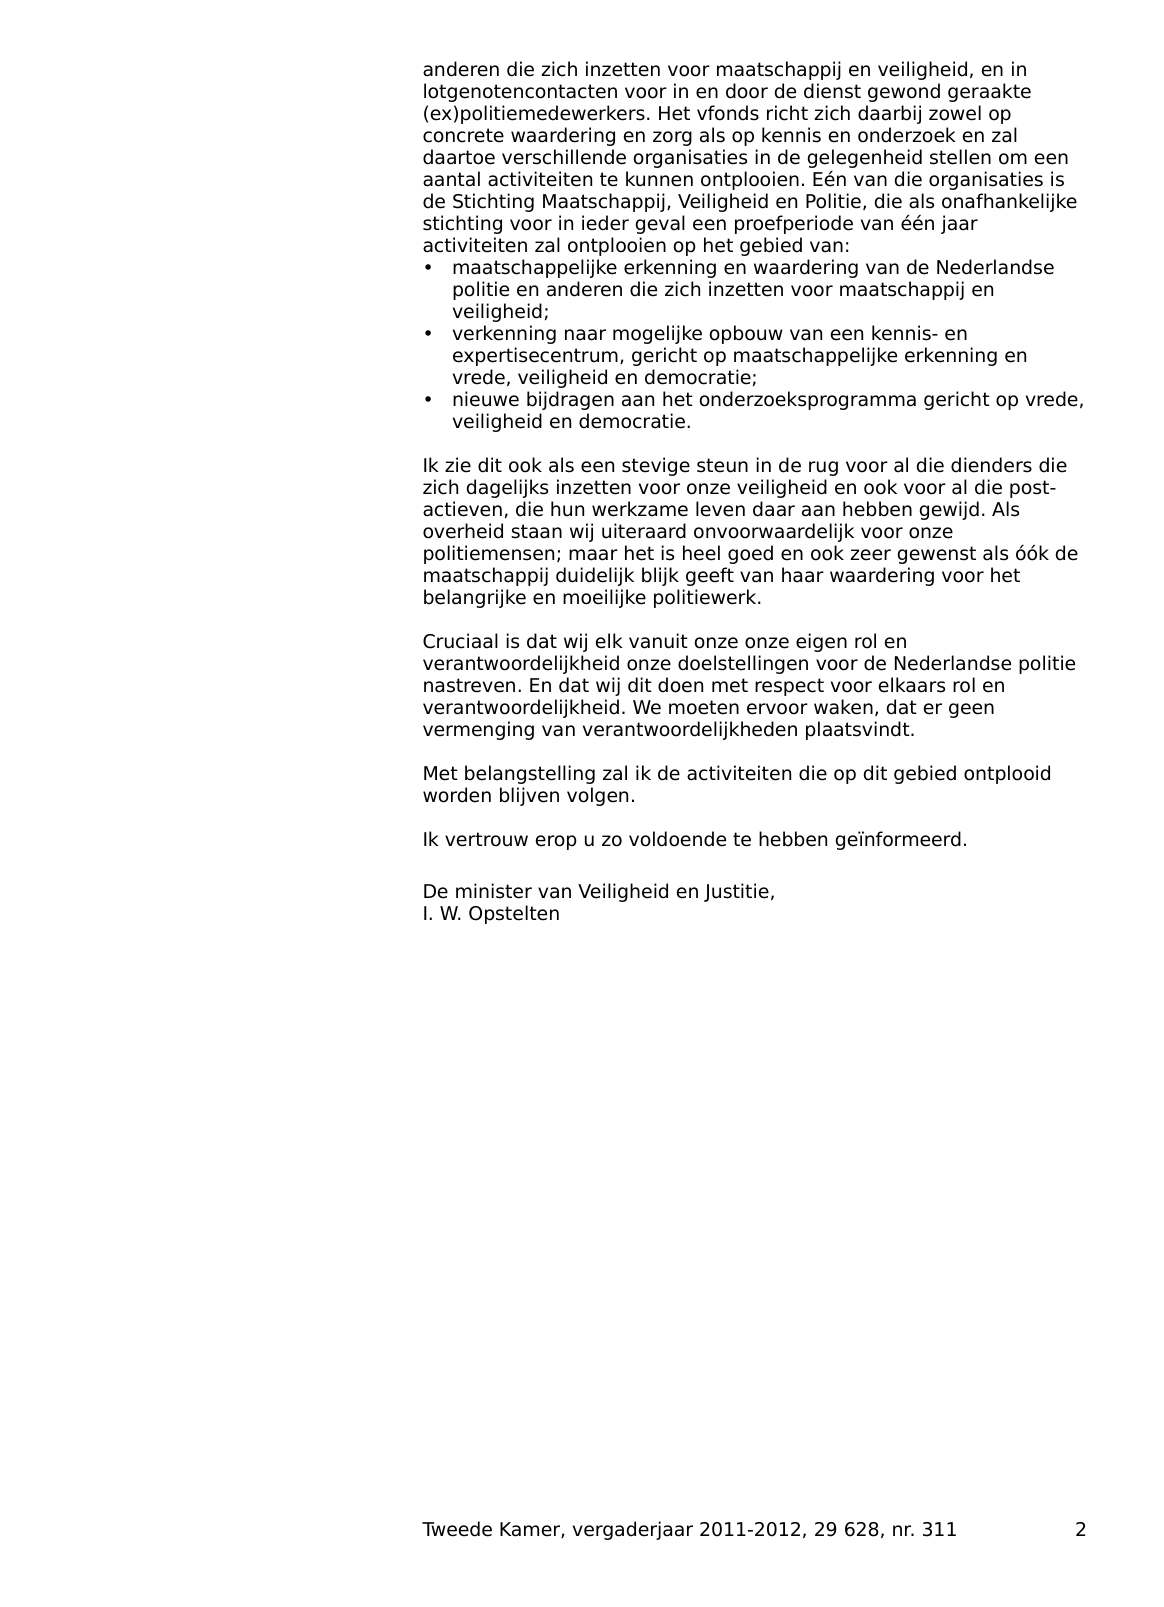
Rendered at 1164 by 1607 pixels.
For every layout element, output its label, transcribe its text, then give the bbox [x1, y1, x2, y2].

text Ik zie dit ook als een stevige steun in de rug voor al die dienders die zich dagelijks inzetten voor onze veiligheid en ook voor al die post-actieven, die hun werkzame leven daar aan hebben gewijd. Als overheid staan wij uiteraard onvoorwaardelijk voor onze politiemensen; maar het is heel goed en ook zeer gewenst als óók de maatschappij duidelijk blijk geeft van haar waardering voor het belangrijke en moeilijke politiewerk. [422, 455, 1087, 609]
text • verkenning naar mogelijke opbouw van een kennis- en expertisecentrum, gericht op maatschappelijke erkenning en vrede, veiligheid en democratie; [422, 323, 1087, 389]
text Ik vertrouw erop u zo voldoende te hebben geïnformeerd. [422, 829, 1087, 851]
text Met belangstelling zal ik de activiteiten die op dit gebied ontplooid worden blijven volgen. [422, 763, 1087, 807]
text anderen die zich inzetten voor maatschappij en veiligheid, en in lotgenotencontacten voor in en door de dienst gewond geraakte (ex)politiemedewerkers. Het vfonds richt zich daarbij zowel op concrete waardering en zorg als op kennis en onderzoek en zal daartoe verschillende organisaties in de gelegenheid stellen om een aantal activiteiten te kunnen ontplooien. Eén van die organisaties is de Stichting Maatschappij, Veiligheid en Politie, die als onafhankelijke stichting voor in ieder geval een proefperiode van één jaar activiteiten zal ontplooien op het gebied van: [422, 59, 1087, 257]
text • nieuwe bijdragen aan het onderzoeksprogramma gericht op vrede, veiligheid en democratie. [422, 389, 1087, 433]
text • maatschappelijke erkenning en waardering van de Nederlandse politie en anderen die zich inzetten voor maatschappij en veiligheid; [422, 257, 1087, 323]
text Cruciaal is dat wij elk vanuit onze onze eigen rol en verantwoordelijkheid onze doelstellingen voor de Nederlandse politie nastreven. En dat wij dit doen met respect voor elkaars rol en verantwoordelijkheid. We moeten ervoor waken, dat er geen vermenging van verantwoordelijkheden plaatsvindt. [422, 631, 1087, 741]
text De minister van Veiligheid en Justitie, I. W. Opstelten [422, 881, 1087, 925]
